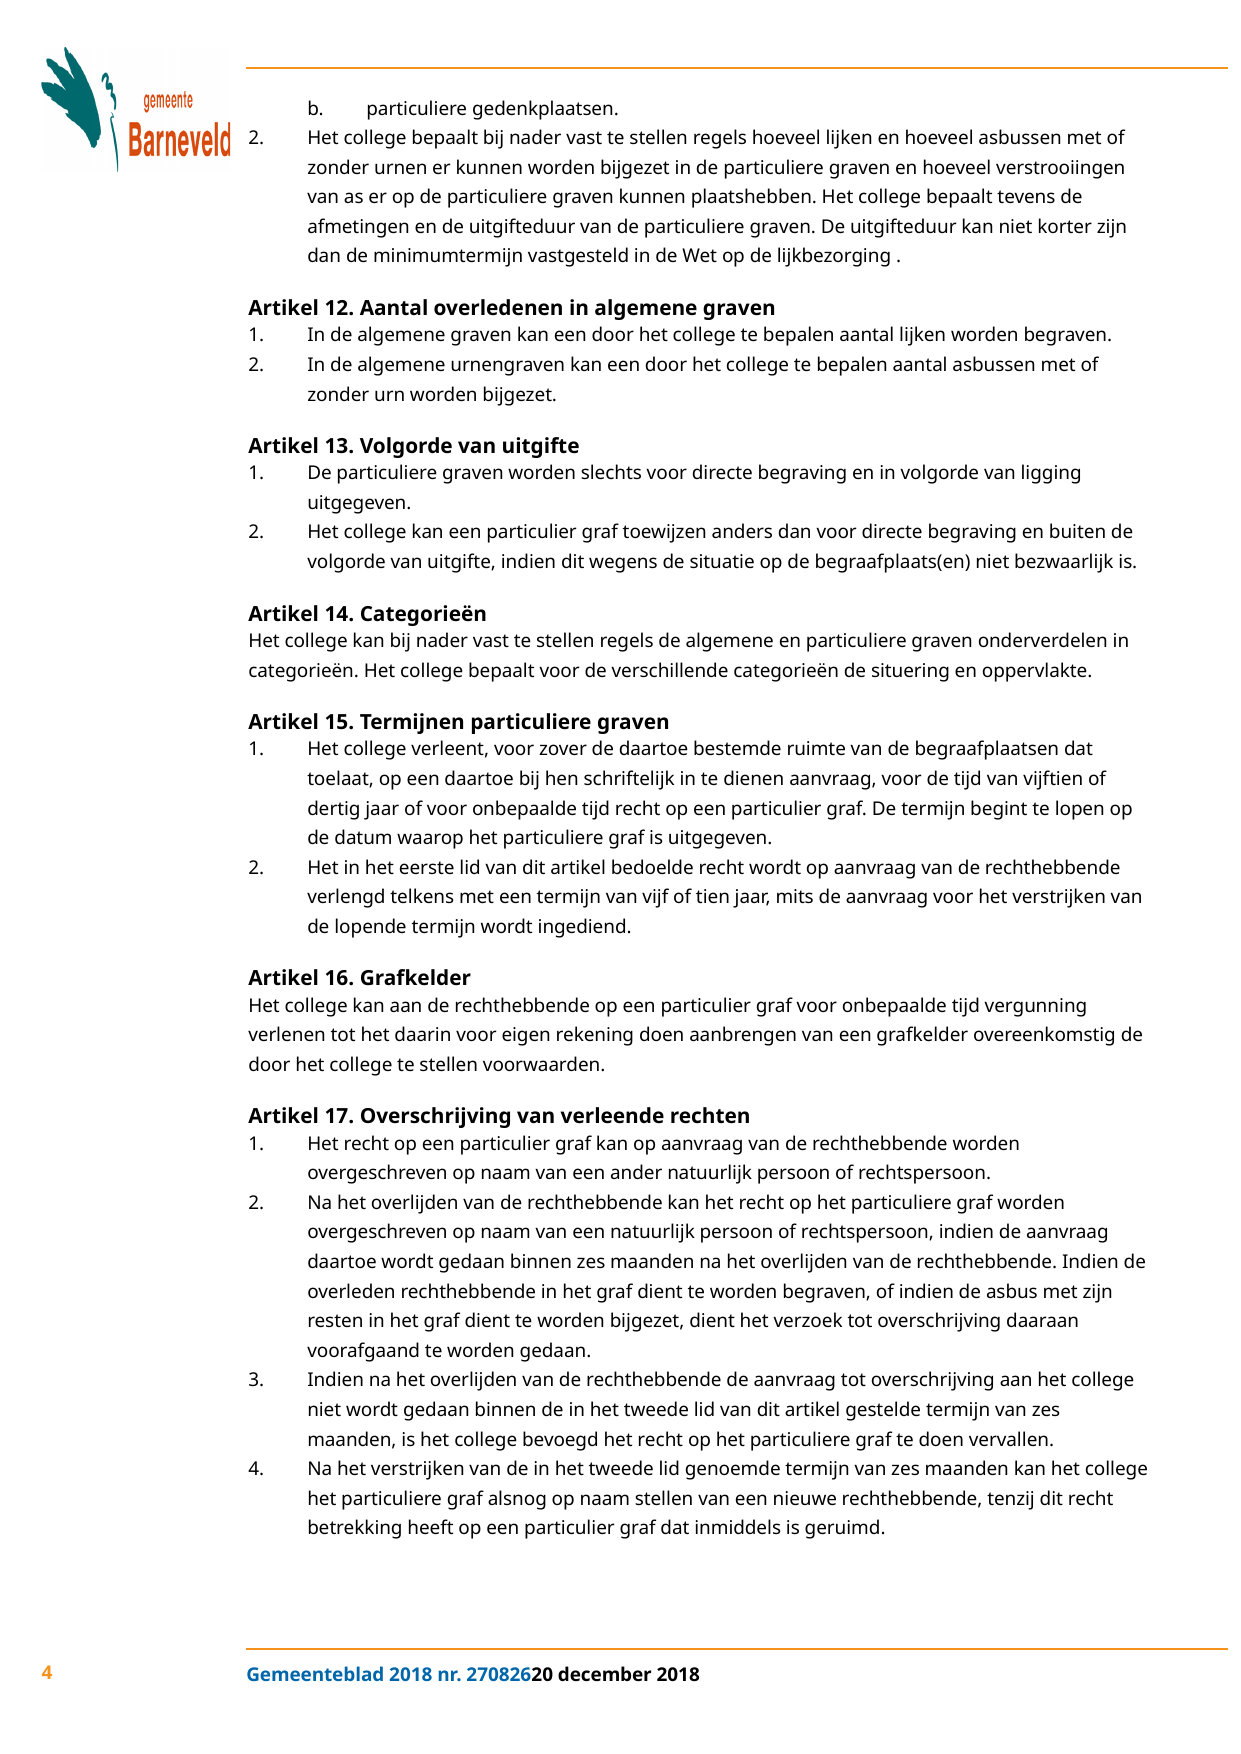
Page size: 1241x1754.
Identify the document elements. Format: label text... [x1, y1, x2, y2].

list Het recht op een particulier graf kan op aanvraag van de rechthebbende worden overgeschreven op naam van een ander natuurlijk persoon of rechtspersoon. [248, 1130, 1152, 1185]
list Na het verstrijken van de in het tweede lid genoemde termijn van zes maanden kan het college het particuliere graf alsnog op naam stellen van een nieuwe rechthebbende, tenzij dit recht betrekking heeft op een particulier graf dat inmiddels is geruimd. [248, 1455, 1152, 1540]
text Artikel 13. Volgorde van uitgifte [248, 431, 1152, 459]
picture [41, 47, 231, 172]
list particuliere gedenkplaatsen. [307, 95, 1152, 121]
list De particuliere graven worden slechts voor directe begraving en in volgorde van ligging uitgegeven. [248, 459, 1152, 515]
list Het college kan een particulier graf toewijzen anders dan voor directe begraving en buiten de volgorde van uitgifte, indien dit wegens de situatie op de begraafplaats(en) niet bezwaarlijk is. [248, 519, 1152, 574]
list Het in het eerste lid van dit artikel bedoelde recht wordt op aanvraag van de rechthebbende verlengd telkens met een termijn van vijf of tien jaar, mits de aanvraag voor het verstrijken van de lopende termijn wordt ingediend. [248, 854, 1152, 939]
text Artikel 14. Categorieën [248, 599, 1152, 627]
text Het college kan bij nader vast te stellen regels de algemene en particuliere graven onderverdelen in categorieën. Het college bepaalt voor de verschillende categorieën de situering en oppervlakte. [248, 627, 1152, 682]
list In de algemene urnengraven kan een door het college te bepalen aantal asbussen met of zonder urn worden bijgezet. [248, 351, 1152, 406]
list Na het overlijden van de rechthebbende kan het recht op het particuliere graf worden overgeschreven op naam van een natuurlijk persoon of rechtspersoon, indien de aanvraag daartoe wordt gedaan binnen zes maanden na het overlijden van de rechthebbende. Indien de overleden rechthebbende in het graf dient te worden begraven, of indien de asbus met zijn resten in het graf dient te worden bijgezet, dient het verzoek tot overschrijving daaraan voorafgaand te worden gedaan. [248, 1189, 1152, 1363]
text Artikel 16. Grafkelder [248, 963, 1152, 992]
list Het college bepaalt bij nader vast te stellen regels hoeveel lijken en hoeveel asbussen met of zonder urnen er kunnen worden bijgezet in de particuliere graven en hoeveel verstrooiingen van as er op de particuliere graven kunnen plaatshebben. Het college bepaalt tevens de afmetingen en de uitgifteduur van de particuliere graven. De uitgifteduur kan niet korter zijn dan de minimumtermijn vastgesteld in de Wet op de lijkbezorging . [248, 124, 1152, 268]
list Het college verleent, voor zover de daartoe bestemde ruimte van de begraafplaatsen dat toelaat, op een daartoe bij hen schriftelijk in te dienen aanvraag, voor de tijd van vijftien of dertig jaar of voor onbepaalde tijd recht op een particulier graf. De termijn begint te lopen op de datum waarop het particuliere graf is uitgegeven. [248, 736, 1152, 850]
text Artikel 12. Aantal overledenen in algemene graven [248, 293, 1152, 322]
text Artikel 15. Termijnen particuliere graven [248, 707, 1152, 736]
text Artikel 17. Overschrijving van verleende rechten [248, 1102, 1152, 1130]
list In de algemene graven kan een door het college te bepalen aantal lijken worden begraven. [248, 322, 1152, 347]
text Het college kan aan de rechthebbende op een particulier graf voor onbepaalde tijd vergunning verlenen tot het daarin voor eigen rekening doen aanbrengen van een grafkelder overeenkomstig de door het college te stellen voorwaarden. [248, 992, 1152, 1077]
list Indien na het overlijden van de rechthebbende de aanvraag tot overschrijving aan het college niet wordt gedaan binnen de in het tweede lid van dit artikel gestelde termijn van zes maanden, is het college bevoegd het recht op het particuliere graf te doen vervallen. [248, 1367, 1152, 1452]
